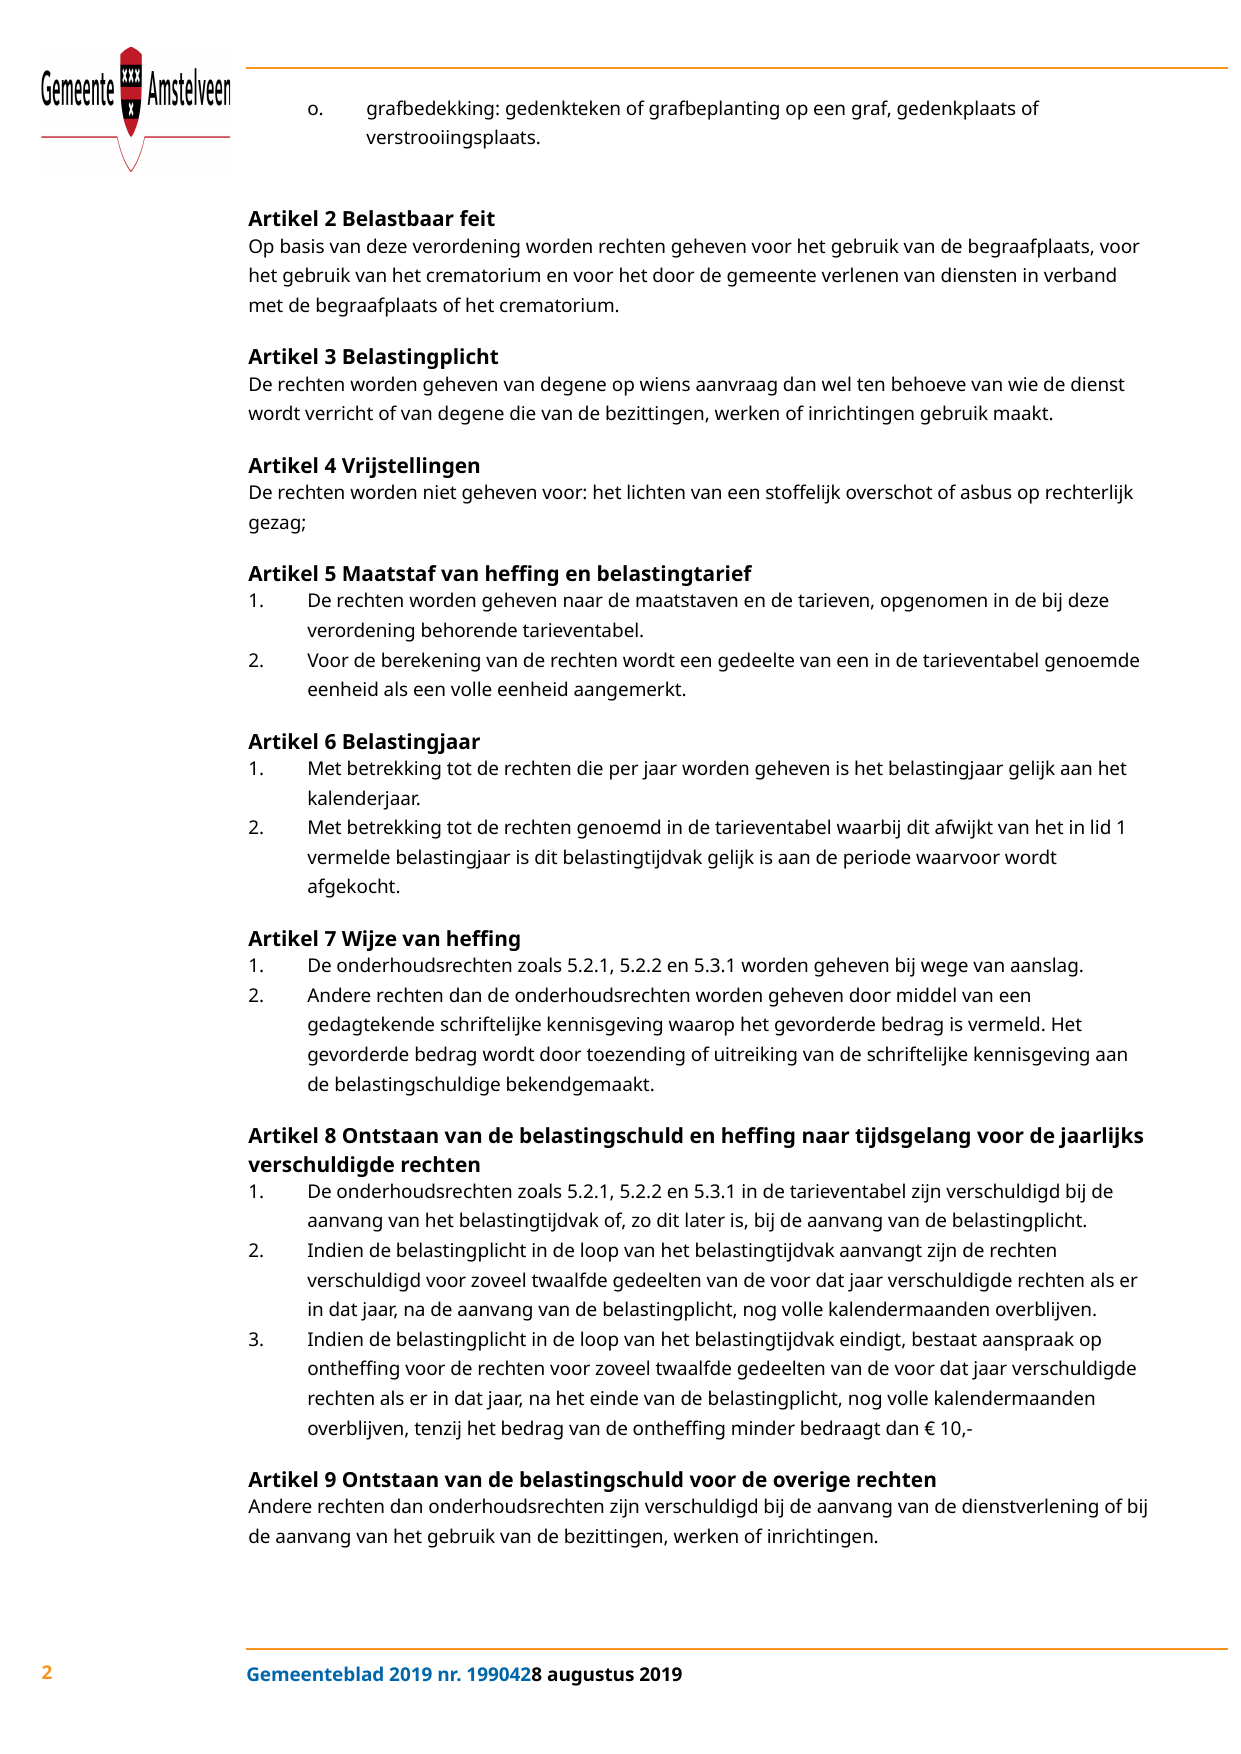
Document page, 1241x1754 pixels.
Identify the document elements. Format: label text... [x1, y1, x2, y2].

text Artikel 7 Wijze van heffing [248, 924, 1152, 952]
text Artikel 8 Ontstaan van de belastingschuld en heffing naar tijdsgelang voor de jaarlijks verschuldigde rechten [248, 1121, 1152, 1178]
text Artikel 4 Vrijstellingen [248, 451, 1152, 479]
text De rechten worden niet geheven voor: het lichten van een stoffelijk overschot of asbus op rechterlijk gezag; [248, 479, 1152, 534]
list Met betrekking tot de rechten genoemd in de tarieventabel waarbij dit afwijkt van het in lid 1 vermelde belastingjaar is dit belastingtijdvak gelijk is aan de periode waarvoor wordt afgekocht. [248, 814, 1152, 899]
list De onderhoudsrechten zoals 5.2.1, 5.2.2 en 5.3.1 in de tarieventabel zijn verschuldigd bij de aanvang van het belastingtijdvak of, zo dit later is, bij de aanvang van de belastingplicht. [248, 1178, 1152, 1233]
list De onderhoudsrechten zoals 5.2.1, 5.2.2 en 5.3.1 worden geheven bij wege van aanslag. [248, 952, 1152, 978]
text Artikel 3 Belastingplicht [248, 342, 1152, 371]
text Artikel 2 Belastbaar feit [248, 204, 1152, 233]
text Artikel 5 Maatstaf van heffing en belastingtarief [248, 559, 1152, 588]
list Met betrekking tot de rechten die per jaar worden geheven is het belastingjaar gelijk aan het kalenderjaar. [248, 755, 1152, 811]
text Artikel 6 Belastingjaar [248, 727, 1152, 755]
list Indien de belastingplicht in de loop van het belastingtijdvak aanvangt zijn de rechten verschuldigd voor zoveel twaalfde gedeelten van de voor dat jaar verschuldigde rechten als er in dat jaar, na de aanvang van de belastingplicht, nog volle kalendermaanden overblijven. [248, 1237, 1152, 1322]
list De rechten worden geheven naar de maatstaven en de tarieven, opgenomen in de bij deze verordening behorende tarieventabel. [248, 588, 1152, 643]
list Andere rechten dan de onderhoudsrechten worden geheven door middel van een gedagtekende schriftelijke kennisgeving waarop het gevorderde bedrag is vermeld. Het gevorderde bedrag wordt door toezending of uitreiking van de schriftelijke kennisgeving aan de belastingschuldige bekendgemaakt. [248, 982, 1152, 1097]
text De rechten worden geheven van degene op wiens aanvraag dan wel ten behoeve van wie de dienst wordt verricht of van degene die van de bezittingen, werken of inrichtingen gebruik maakt. [248, 371, 1152, 426]
text Op basis van deze verordening worden rechten geheven voor het gebruik van de begraafplaats, voor het gebruik van het crematorium en voor het door de gemeente verlenen van diensten in verband met de begraafplaats of het crematorium. [248, 233, 1152, 318]
text Artikel 9 Ontstaan van de belastingschuld voor de overige rechten [248, 1465, 1152, 1494]
list grafbedekking: gedenkteken of grafbeplanting op een graf, gedenkplaats of verstrooiingsplaats. [307, 95, 1152, 150]
list Indien de belastingplicht in de loop van het belastingtijdvak eindigt, bestaat aanspraak op ontheffing voor de rechten voor zoveel twaalfde gedeelten van de voor dat jaar verschuldigde rechten als er in dat jaar, na het einde van de belastingplicht, nog volle kalendermaanden overblijven, tenzij het bedrag van de ontheffing minder bedraagt dan € 10,- [248, 1326, 1152, 1441]
picture [41, 47, 231, 172]
text Andere rechten dan onderhoudsrechten zijn verschuldigd bij de aanvang van de dienstverlening of bij de aanvang van het gebruik van de bezittingen, werken of inrichtingen. [248, 1494, 1152, 1549]
list Voor de berekening van de rechten wordt een gedeelte van een in de tarieventabel genoemde eenheid als een volle eenheid aangemerkt. [248, 647, 1152, 702]
